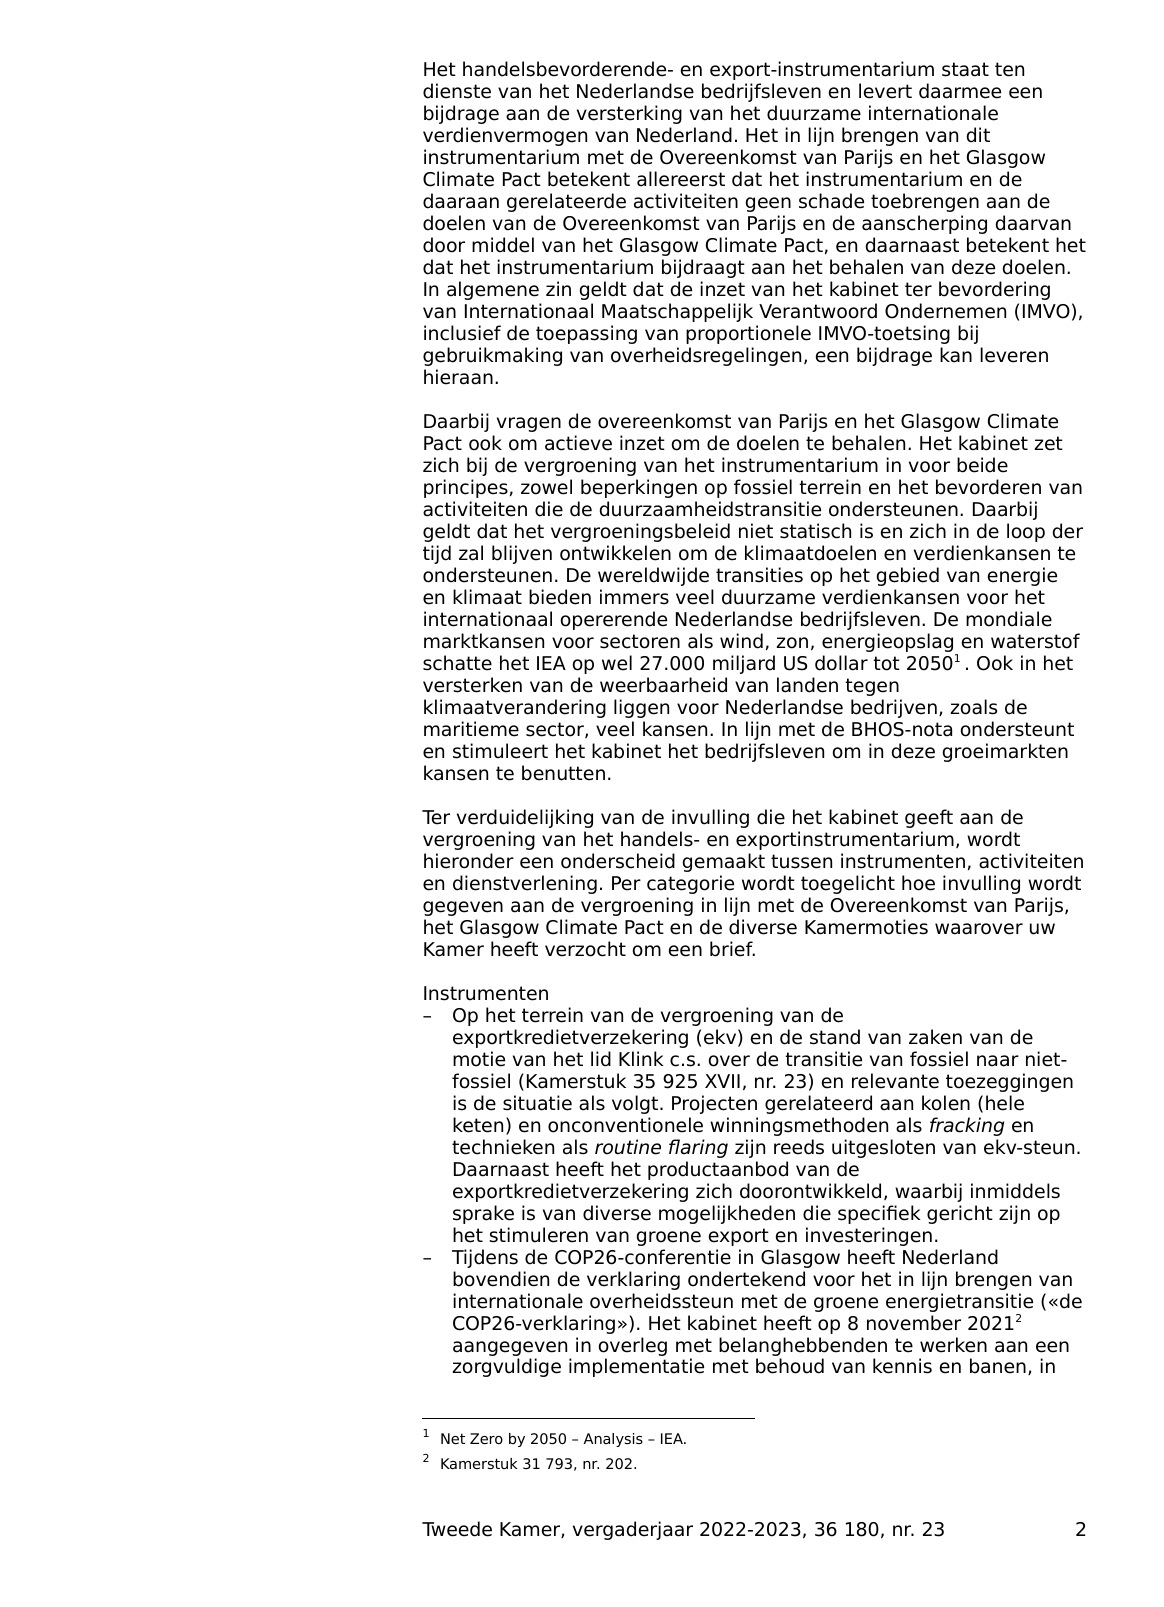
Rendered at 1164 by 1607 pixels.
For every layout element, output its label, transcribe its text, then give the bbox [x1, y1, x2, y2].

text Daarbij vragen de overeenkomst van Parijs en het Glasgow Climate Pact ook om actieve inzet om de doelen te behalen. Het kabinet zet zich bij de vergroening van het instrumentarium in voor beide principes, zowel beperkingen op fossiel terrein en het bevorderen van activiteiten die de duurzaamheidstransitie ondersteunen. Daarbij geldt dat het vergroeningsbeleid niet statisch is en zich in de loop der tijd zal blijven ontwikkelen om de klimaatdoelen en verdienkansen te ondersteunen. De wereldwijde transities op het gebied van energie en klimaat bieden immers veel duurzame verdienkansen voor het internationaal opererende Nederlandse bedrijfsleven. De mondiale marktkansen voor sectoren als wind, zon, energieopslag en waterstof schatte het IEA op wel 27.000 miljard US dollar tot 2050. Ook in het versterken van de weerbaarheid van landen tegen klimaatverandering liggen voor Nederlandse bedrijven, zoals de maritieme sector, veel kansen. In lijn met de BHOS-nota ondersteunt en stimuleert het kabinet het bedrijfsleven om in deze groeimarkten kansen te benutten. [422, 411, 1087, 784]
text – Op het terrein van de vergroening van de exportkredietverzekering (ekv) en de stand van zaken van de motie van het lid Klink c.s. over de transitie van fossiel naar niet-fossiel (Kamerstuk 35 925 XVII, nr. 23) en relevante toezeggingen is de situatie als volgt. Projecten gerelateerd aan kolen (hele keten) en onconventionele winningsmethoden als fracking en technieken als routine flaring zijn reeds uitgesloten van ekv-steun. Daarnaast heeft het productaanbod van de exportkredietverzekering zich doorontwikkeld, waarbij inmiddels sprake is van diverse mogelijkheden die specifiek gericht zijn op het stimuleren van groene export en investeringen. [422, 1005, 1087, 1247]
text Het handelsbevorderende- en export-instrumentarium staat ten dienste van het Nederlandse bedrijfsleven en levert daarmee een bijdrage aan de versterking van het duurzame internationale verdienvermogen van Nederland. Het in lijn brengen van dit instrumentarium met de Overeenkomst van Parijs en het Glasgow Climate Pact betekent allereerst dat het instrumentarium en de daaraan gerelateerde activiteiten geen schade toebrengen aan de doelen van de Overeenkomst van Parijs en de aanscherping daarvan door middel van het Glasgow Climate Pact, en daarnaast betekent het dat het instrumentarium bijdraagt aan het behalen van deze doelen. In algemene zin geldt dat de inzet van het kabinet ter bevordering van Internationaal Maatschappelijk Verantwoord Ondernemen (IMVO), inclusief de toepassing van proportionele IMVO-toetsing bij gebruikmaking van overheidsregelingen, een bijdrage kan leveren hieraan. [422, 59, 1087, 389]
text Instrumenten [422, 983, 1087, 1005]
text Ter verduidelijking van de invulling die het kabinet geeft aan de vergroening van het handels- en exportinstrumentarium, wordt hieronder een onderscheid gemaakt tussen instrumenten, activiteiten en dienstverlening. Per categorie wordt toegelicht hoe invulling wordt gegeven aan de vergroening in lijn met de Overeenkomst van Parijs, het Glasgow Climate Pact en de diverse Kamermoties waarover uw Kamer heeft verzocht om een brief. [422, 807, 1087, 961]
text Kamerstuk 31 793, nr. 202. [422, 1452, 1087, 1474]
text – Tijdens de COP26-conferentie in Glasgow heeft Nederland bovendien de verklaring ondertekend voor het in lijn brengen van internationale overheidssteun met de groene energietransitie («de COP26-verklaring»). Het kabinet heeft op 8 november 2021 aangegeven in overleg met belanghebbenden te werken aan een zorgvuldige implementatie met behoud van kennis en banen, in [422, 1247, 1087, 1378]
text Net Zero by 2050 – Analysis – IEA. [422, 1427, 1087, 1449]
